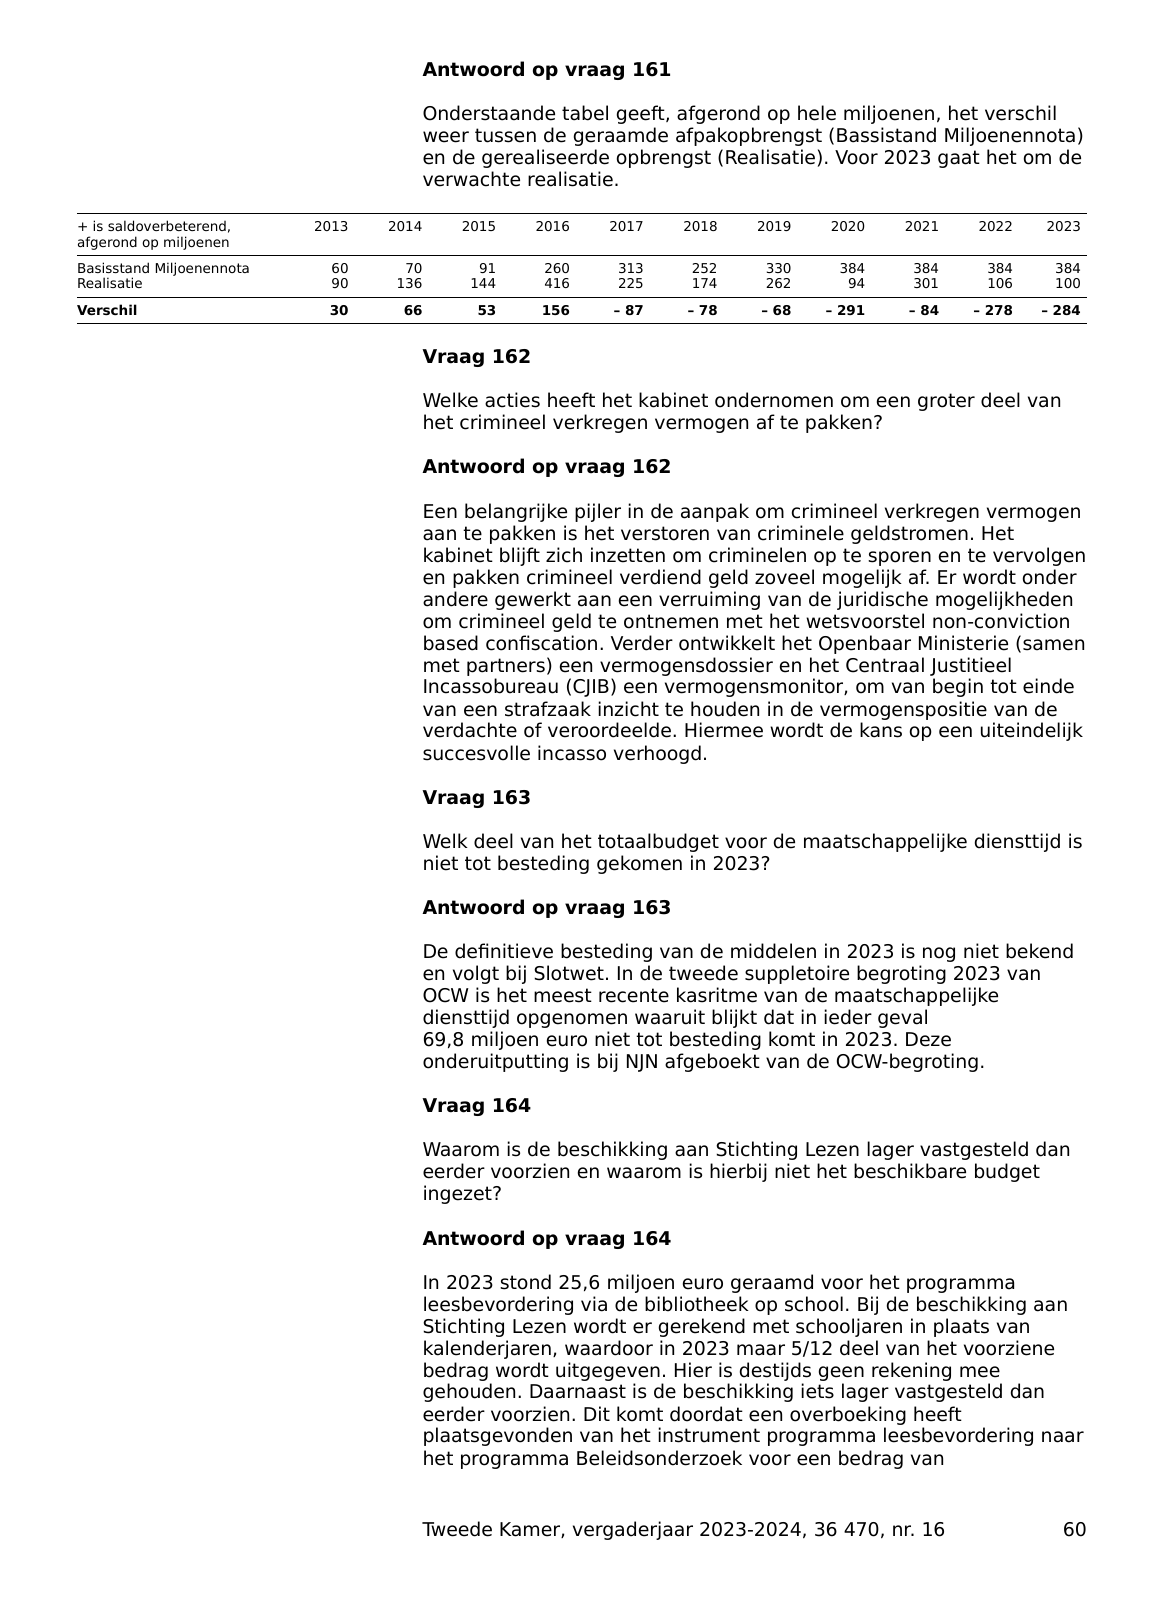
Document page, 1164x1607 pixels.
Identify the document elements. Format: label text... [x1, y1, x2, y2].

table_header 2019 [723, 214, 797, 255]
table_header 2020 [797, 214, 871, 255]
table_cell 136 [354, 276, 428, 297]
table_cell 60 [280, 256, 354, 276]
subtitle Antwoord op vraag 162 [422, 456, 1087, 478]
table_header 2015 [428, 214, 502, 255]
table_cell 260 [502, 256, 576, 276]
table_header 2022 [945, 214, 1019, 255]
table_cell 91 [428, 256, 502, 276]
table_cell 30 [280, 298, 354, 323]
table_header 2016 [502, 214, 576, 255]
table_header 2017 [576, 214, 649, 255]
text Welke acties heeft het kabinet ondernomen om een groter deel van het crimineel verkregen vermogen af te pakken? [422, 390, 1087, 434]
table_cell – 68 [723, 298, 797, 323]
table_cell – 278 [945, 298, 1019, 323]
table_cell 156 [502, 298, 576, 323]
table_cell 416 [502, 276, 576, 297]
table_cell 94 [797, 276, 871, 297]
table_header 2014 [354, 214, 428, 255]
table_cell 252 [650, 256, 723, 276]
table_cell 384 [871, 256, 945, 276]
table_header 2013 [280, 214, 354, 255]
table_cell 225 [576, 276, 649, 297]
table_cell Basisstand Miljoenennota [77, 256, 280, 276]
table_cell – 84 [871, 298, 945, 323]
text In 2023 stond 25,6 miljoen euro geraamd voor het programma leesbevordering via de bibliotheek op school. Bij de beschikking aan Stichting Lezen wordt er gerekend met schooljaren in plaats van kalenderjaren, waardoor in 2023 maar 5/12 deel van het voorziene bedrag wordt uitgegeven. Hier is destijds geen rekening mee gehouden. Daarnaast is de beschikking iets lager vastgesteld dan eerder voorzien. Dit komt doordat een overboeking heeft plaatsgevonden van het instrument programma leesbevordering naar het programma Beleidsonderzoek voor een bedrag van [422, 1272, 1087, 1469]
table_cell 70 [354, 256, 428, 276]
table_cell Verschil [77, 298, 280, 323]
table_cell 301 [871, 276, 945, 297]
table_cell 100 [1019, 276, 1087, 297]
table_cell 330 [723, 256, 797, 276]
table_cell 53 [428, 298, 502, 323]
table_header + is saldoverbeterend, afgerond op miljoenen [77, 214, 280, 255]
table_cell 384 [797, 256, 871, 276]
table_cell – 78 [650, 298, 723, 323]
subtitle Vraag 163 [422, 787, 1087, 808]
subtitle Antwoord op vraag 161 [422, 59, 1087, 81]
table_cell 106 [945, 276, 1019, 297]
subtitle Antwoord op vraag 164 [422, 1227, 1087, 1249]
subtitle Vraag 162 [422, 346, 1087, 368]
table_cell Realisatie [77, 276, 280, 297]
table_cell – 291 [797, 298, 871, 323]
table_cell 144 [428, 276, 502, 297]
text De definitieve besteding van de middelen in 2023 is nog niet bekend en volgt bij Slotwet. In de tweede suppletoire begroting 2023 van OCW is het meest recente kasritme van de maatschappelijke diensttijd opgenomen waaruit blijkt dat in ieder geval 69,8 miljoen euro niet tot besteding komt in 2023. Deze onderuitputting is bij NJN afgeboekt van de OCW-begroting. [422, 941, 1087, 1073]
table_cell 174 [650, 276, 723, 297]
text Onderstaande tabel geeft, afgerond op hele miljoenen, het verschil weer tussen de geraamde afpakopbrengst (Bassistand Miljoenennota) en de gerealiseerde opbrengst (Realisatie). Voor 2023 gaat het om de verwachte realisatie. [422, 103, 1087, 191]
table_cell 90 [280, 276, 354, 297]
text Welk deel van het totaalbudget voor de maatschappelijke diensttijd is niet tot besteding gekomen in 2023? [422, 831, 1087, 875]
table_cell 313 [576, 256, 649, 276]
table_header 2023 [1019, 214, 1087, 255]
table_header 2018 [650, 214, 723, 255]
text Waarom is de beschikking aan Stichting Lezen lager vastgesteld dan eerder voorzien en waarom is hierbij niet het beschikbare budget ingezet? [422, 1139, 1087, 1205]
subtitle Vraag 164 [422, 1095, 1087, 1117]
table_header 2021 [871, 214, 945, 255]
table_cell 262 [723, 276, 797, 297]
text Een belangrijke pijler in de aanpak om crimineel verkregen vermogen aan te pakken is het verstoren van criminele geldstromen. Het kabinet blijft zich inzetten om criminelen op te sporen en te vervolgen en pakken crimineel verdiend geld zoveel mogelijk af. Er wordt onder andere gewerkt aan een verruiming van de juridische mogelijkheden om crimineel geld te ontnemen met het wetsvoorstel non-conviction based confiscation. Verder ontwikkelt het Openbaar Ministerie (samen met partners) een vermogensdossier en het Centraal Justitieel Incassobureau (CJIB) een vermogensmonitor, om van begin tot einde van een strafzaak inzicht te houden in de vermogenspositie van de verdachte of veroordeelde. Hiermee wordt de kans op een uiteindelijk succesvolle incasso verhoogd. [422, 501, 1087, 764]
table_cell 384 [945, 256, 1019, 276]
table_cell – 87 [576, 298, 649, 323]
table_cell – 284 [1019, 298, 1087, 323]
subtitle Antwoord op vraag 163 [422, 897, 1087, 919]
table_cell 66 [354, 298, 428, 323]
table_cell 384 [1019, 256, 1087, 276]
